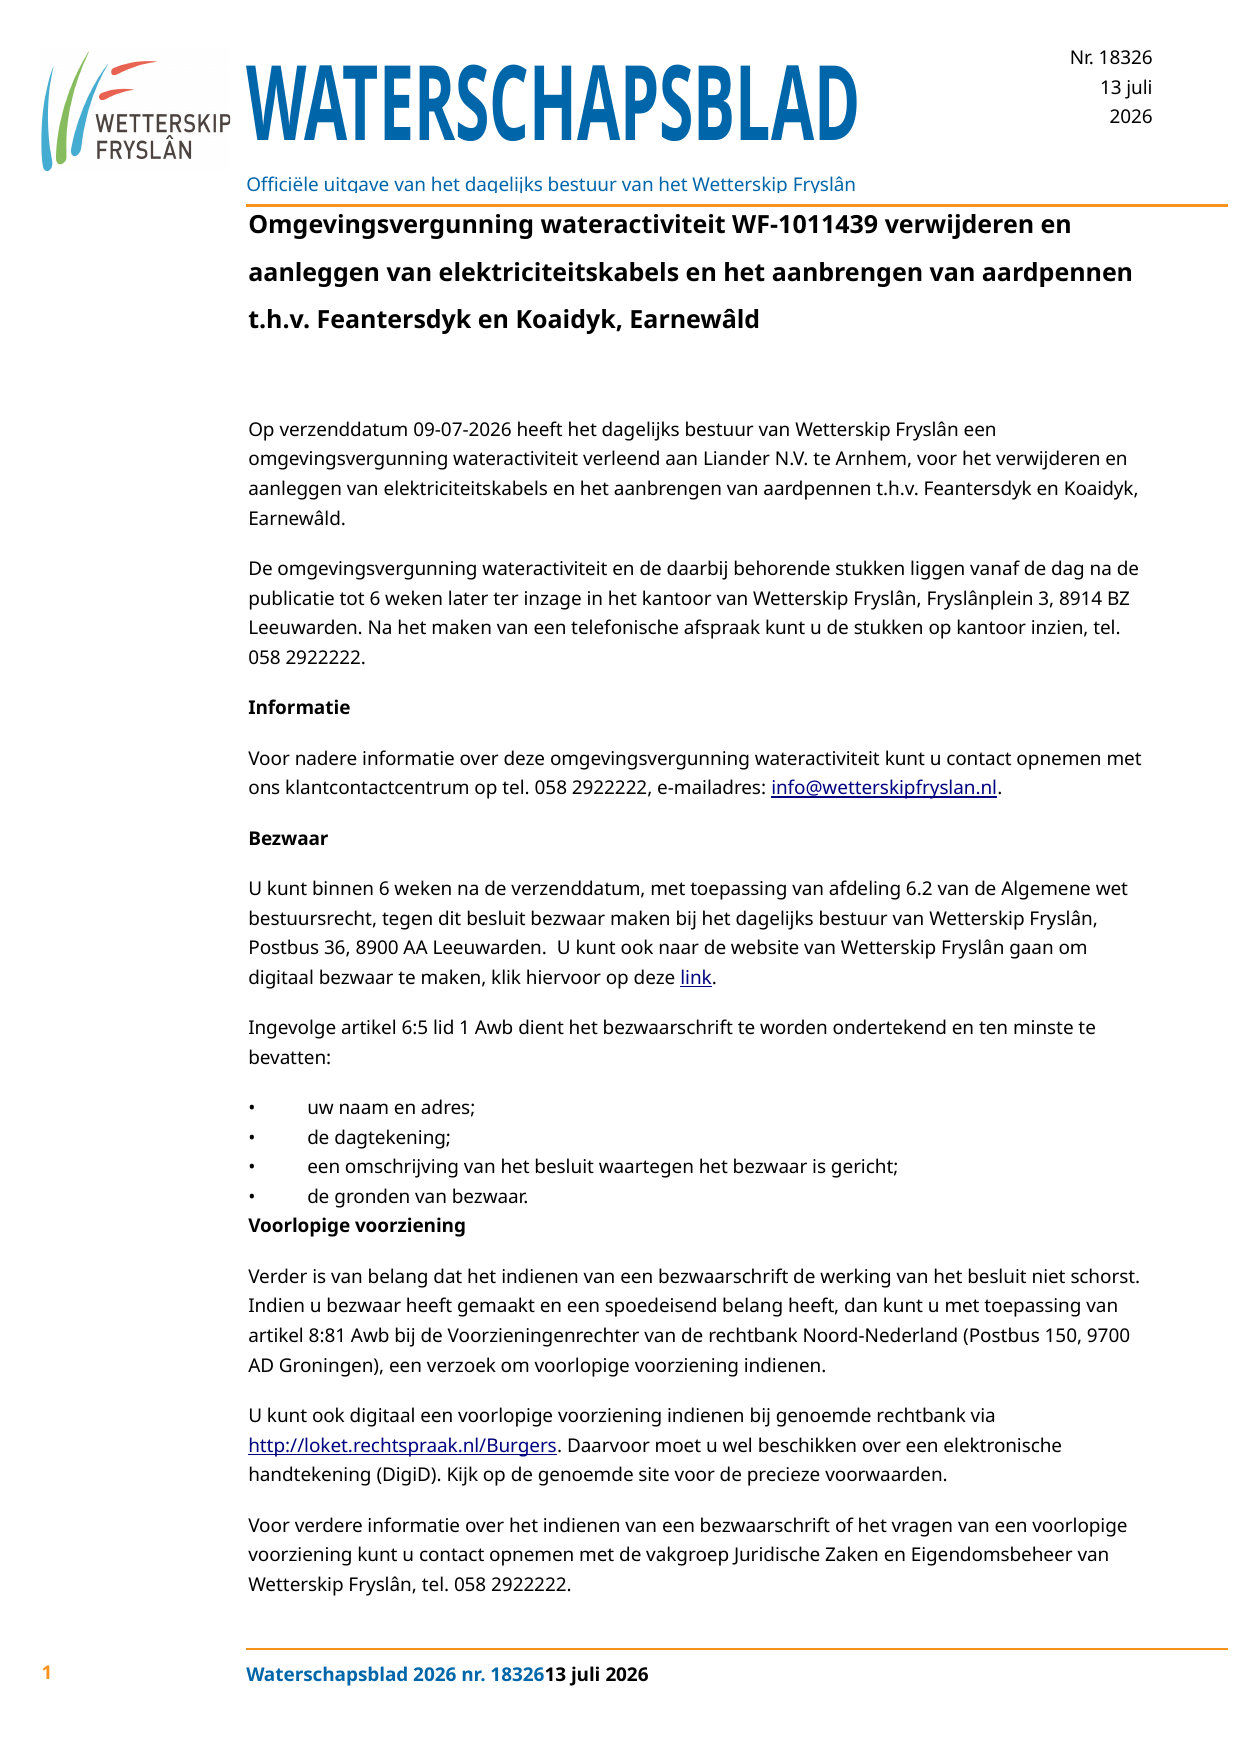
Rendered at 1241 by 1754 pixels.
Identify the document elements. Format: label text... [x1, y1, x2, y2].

list een omschrijving van het besluit waartegen het bezwaar is gericht; [248, 1153, 1152, 1179]
list uw naam en adres; [248, 1094, 1152, 1120]
picture [41, 47, 231, 172]
text De omgevingsvergunning wateractiviteit en de daarbij behorende stukken liggen vanaf de dag na de publicatie tot 6 weken later ter inzage in het kantoor van Wetterskip Fryslân, Fryslânplein 3, 8914 BZ Leeuwarden. Na het maken van een telefonische afspraak kunt u de stukken op kantoor inzien, tel. 058 2922222. [248, 555, 1152, 669]
text U kunt ook digitaal een voorlopige voorziening indienen bij genoemde rechtbank via http://loket.rechtspraak.nl/Burgers. Daarvoor moet u wel beschikken over een elektronische handtekening (DigiD). Kijk op de genoemde site voor de precieze voorwaarden. [248, 1402, 1152, 1487]
text Op verzenddatum 09-07-2026 heeft het dagelijks bestuur van Wetterskip Fryslân een omgevingsvergunning wateractiviteit verleend aan Liander N.V. te Arnhem, voor het verwijderen en aanleggen van elektriciteitskabels en het aanbrengen van aardpennen t.h.v. Feantersdyk en Koaidyk, Earnewâld. [248, 416, 1152, 530]
text Informatie [248, 694, 1152, 720]
text Bezwaar [248, 825, 1152, 850]
list de gronden van bezwaar. [248, 1183, 1152, 1209]
text Voor nadere informatie over deze omgevingsvergunning wateractiviteit kunt u contact opnemen met ons klantcontactcentrum op tel. 058 2922222, e-mailadres: info@wetterskipfryslan.nl. [248, 745, 1152, 800]
list de dagtekening; [248, 1124, 1152, 1149]
text Voor verdere informatie over het indienen van een bezwaarschrift of het vragen van een voorlopige voorziening kunt u contact opnemen met de vakgroep Juridische Zaken en Eigendomsbeheer van Wetterskip Fryslân, tel. 058 2922222. [248, 1512, 1152, 1597]
text Voorlopige voorziening [248, 1213, 1152, 1238]
text U kunt binnen 6 weken na de verzenddatum, met toepassing van afdeling 6.2 van de Algemene wet bestuursrecht, tegen dit besluit bezwaar maken bij het dagelijks bestuur van Wetterskip Fryslân, Postbus 36, 8900 AA Leeuwarden. U kunt ook naar de website van Wetterskip Fryslân gaan om digitaal bezwaar te maken, klik hiervoor op deze link. [248, 875, 1152, 989]
text Omgevingsvergunning wateractiviteit WF-1011439 verwijderen en aanleggen van elektriciteitskabels en het aanbrengen van aardpennen t.h.v. Feantersdyk en Koaidyk, Earnewâld [248, 207, 1152, 336]
text Ingevolge artikel 6:5 lid 1 Awb dient het bezwaarschrift te worden ondertekend en ten minste te bevatten: [248, 1014, 1152, 1069]
text Verder is van belang dat het indienen van een bezwaarschrift de werking van het besluit niet schorst. Indien u bezwaar heeft gemaakt en een spoedeisend belang heeft, dan kunt u met toepassing van artikel 8:81 Awb bij de Voorzieningenrechter van de rechtbank Noord-Nederland (Postbus 150, 9700 AD Groningen), een verzoek om voorlopige voorziening indienen. [248, 1263, 1152, 1377]
